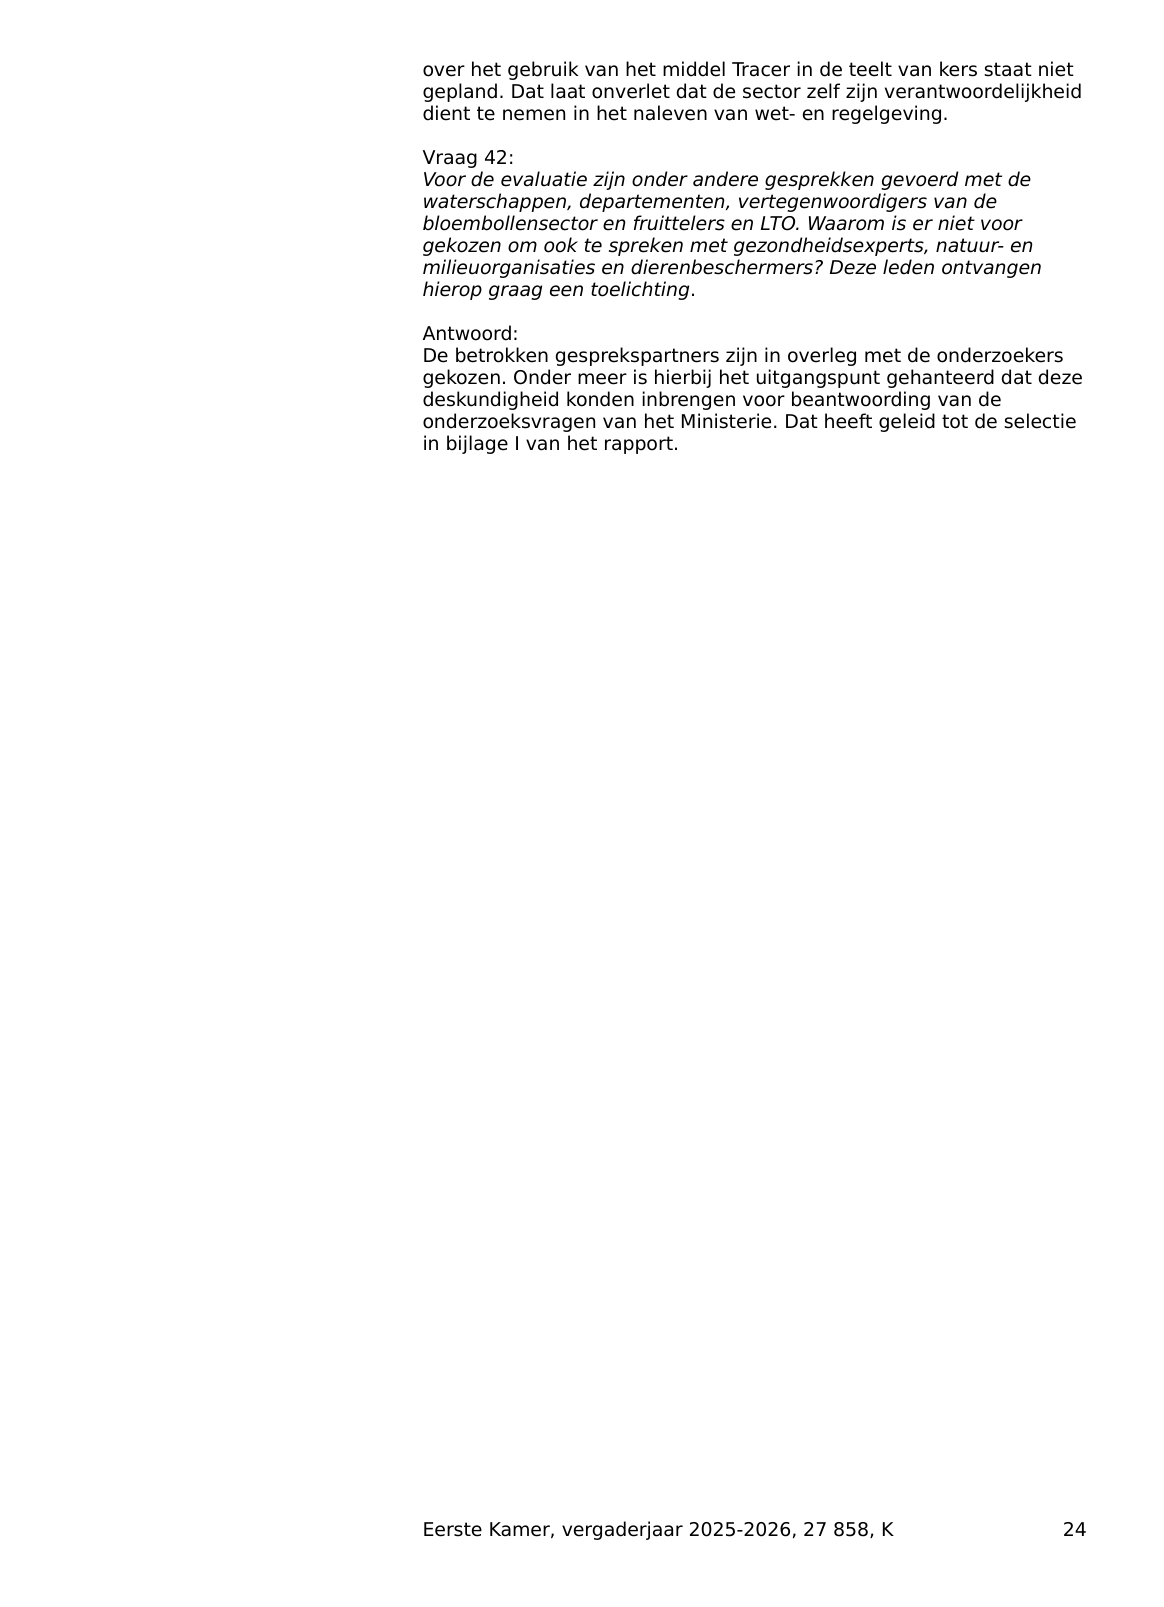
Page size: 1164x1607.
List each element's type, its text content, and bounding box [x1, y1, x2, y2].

text Voor de evaluatie zijn onder andere gesprekken gevoerd met de waterschappen, departementen, vertegenwoordigers van de bloembollensector en fruittelers en LTO. Waarom is er niet voor gekozen om ook te spreken met gezondheidsexperts, natuur- en milieuorganisaties en dierenbeschermers? Deze leden ontvangen hierop graag een toelichting. [422, 169, 1087, 301]
text Antwoord: [422, 323, 1087, 345]
text Vraag 42: [422, 147, 1087, 169]
text De betrokken gesprekspartners zijn in overleg met de onderzoekers gekozen. Onder meer is hierbij het uitgangspunt gehanteerd dat deze deskundigheid konden inbrengen voor beantwoording van de onderzoeksvragen van het Ministerie. Dat heeft geleid tot de selectie in bijlage I van het rapport. [422, 345, 1087, 455]
text over het gebruik van het middel Tracer in de teelt van kers staat niet gepland. Dat laat onverlet dat de sector zelf zijn verantwoordelijkheid dient te nemen in het naleven van wet- en regelgeving. [422, 59, 1087, 125]
